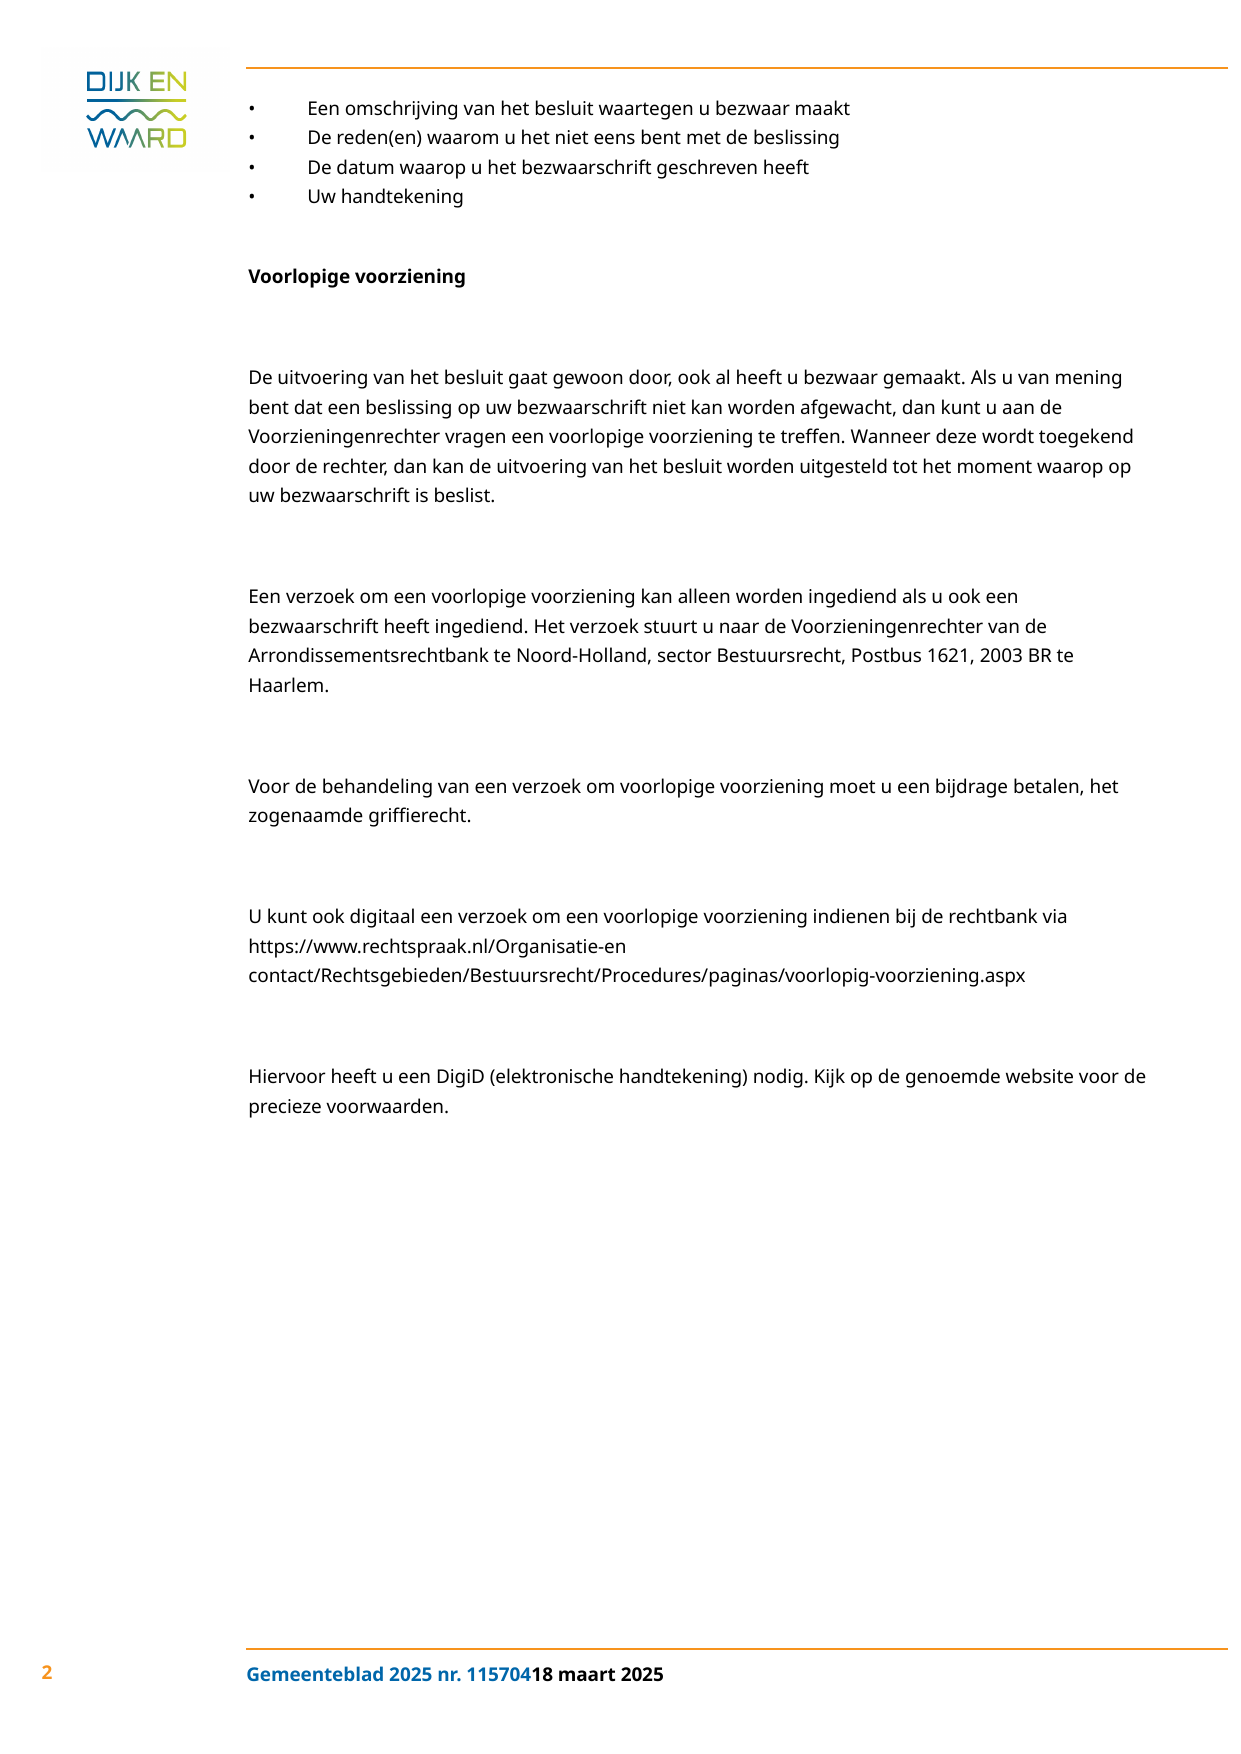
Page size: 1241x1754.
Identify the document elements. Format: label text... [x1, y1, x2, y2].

text Een verzoek om een voorlopige voorziening kan alleen worden ingediend als u ook een bezwaarschrift heeft ingediend. Het verzoek stuurt u naar de Voorzieningenrechter van de Arrondissementsrechtbank te Noord-Holland, sector Bestuursrecht, Postbus 1621, 2003 BR te Haarlem. [248, 583, 1152, 698]
list Een omschrijving van het besluit waartegen u bezwaar maakt [248, 95, 1152, 121]
list Uw handtekening [248, 183, 1152, 209]
text Hiervoor heeft u een DigiD (elektronische handtekening) nodig. Kijk op de genoemde website voor de precieze voorwaarden. [248, 1063, 1152, 1119]
text Voorlopige voorziening [248, 263, 1152, 289]
text Voor de behandeling van een verzoek om voorlopige voorziening moet u een bijdrage betalen, het zogenaamde griffierecht. [248, 773, 1152, 828]
picture [41, 47, 231, 172]
list De reden(en) waarom u het niet eens bent met de beslissing [248, 124, 1152, 150]
text U kunt ook digitaal een verzoek om een voorlopige voorziening indienen bij de rechtbank via https://www.rechtspraak.nl/Organisatie-en contact/Rechtsgebieden/Bestuursrecht/Procedures/paginas/voorlopig-voorziening.aspx [248, 903, 1152, 988]
text De uitvoering van het besluit gaat gewoon door, ook al heeft u bezwaar gemaakt. Als u van mening bent dat een beslissing op uw bezwaarschrift niet kan worden afgewacht, dan kunt u aan de Voorzieningenrechter vragen een voorlopige voorziening te treffen. Wanneer deze wordt toegekend door de rechter, dan kan de uitvoering van het besluit worden uitgesteld tot het moment waarop op uw bezwaarschrift is beslist. [248, 364, 1152, 508]
list De datum waarop u het bezwaarschrift geschreven heeft [248, 154, 1152, 180]
